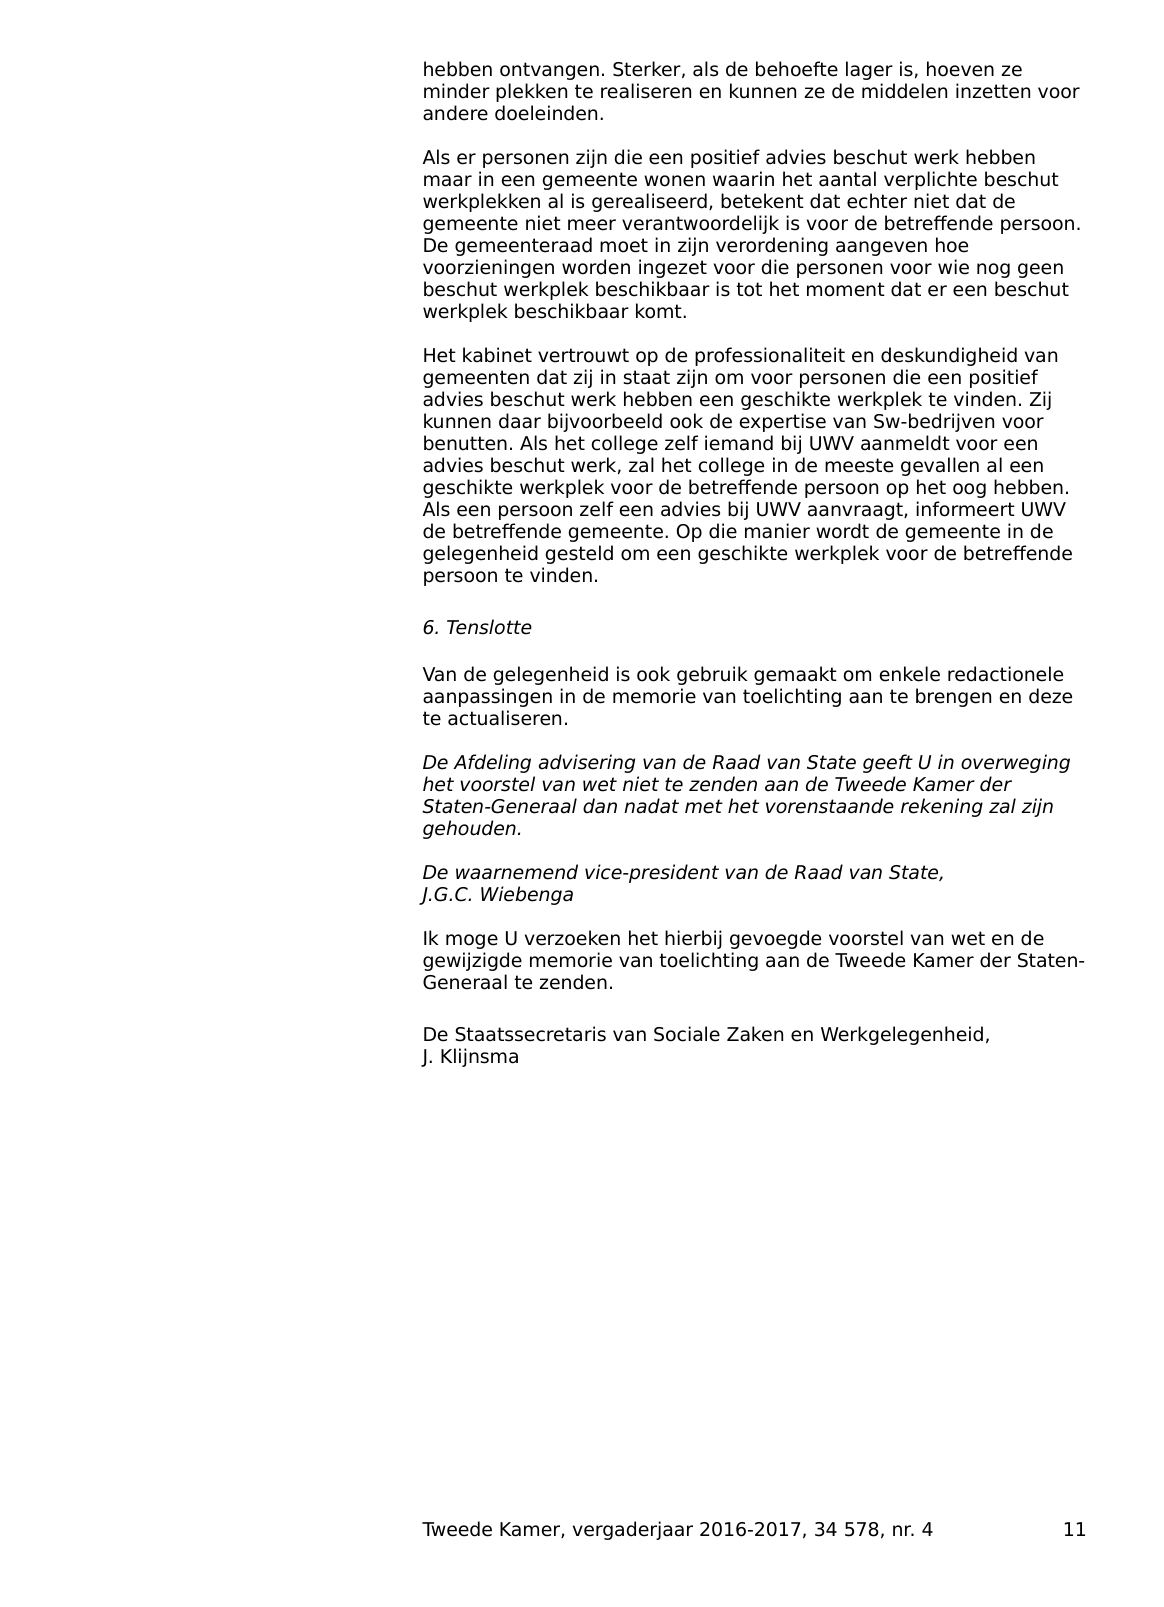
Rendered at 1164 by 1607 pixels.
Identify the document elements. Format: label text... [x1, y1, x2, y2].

text Van de gelegenheid is ook gebruik gemaakt om enkele redactionele aanpassingen in de memorie van toelichting aan te brengen en deze te actualiseren. [422, 664, 1087, 730]
text De Staatssecretaris van Sociale Zaken en Werkgelegenheid, J. Klijnsma [422, 1024, 1087, 1068]
text J.G.C. Wiebenga [422, 884, 1087, 906]
text Ik moge U verzoeken het hierbij gevoegde voorstel van wet en de gewijzigde memorie van toelichting aan de Tweede Kamer der Staten-Generaal te zenden. [422, 928, 1087, 994]
text Het kabinet vertrouwt op de professionaliteit en deskundigheid van gemeenten dat zij in staat zijn om voor personen die een positief advies beschut werk hebben een geschikte werkplek te vinden. Zij kunnen daar bijvoorbeeld ook de expertise van Sw-bedrijven voor benutten. Als het college zelf iemand bij UWV aanmeldt voor een advies beschut werk, zal het college in de meeste gevallen al een geschikte werkplek voor de betreffende persoon op het oog hebben. Als een persoon zelf een advies bij UWV aanvraagt, informeert UWV de betreffende gemeente. Op die manier wordt de gemeente in de gelegenheid gesteld om een geschikte werkplek voor de betreffende persoon te vinden. [422, 345, 1087, 587]
text hebben ontvangen. Sterker, als de behoefte lager is, hoeven ze minder plekken te realiseren en kunnen ze de middelen inzetten voor andere doeleinden. [422, 59, 1087, 125]
text De Afdeling advisering van de Raad van State geeft U in overweging het voorstel van wet niet te zenden aan de Tweede Kamer der Staten-Generaal dan nadat met het vorenstaande rekening zal zijn gehouden. [422, 752, 1087, 840]
text De waarnemend vice-president van de Raad van State, [422, 862, 1087, 884]
subtitle 6. Tenslotte [422, 617, 1087, 639]
text Als er personen zijn die een positief advies beschut werk hebben maar in een gemeente wonen waarin het aantal verplichte beschut werkplekken al is gerealiseerd, betekent dat echter niet dat de gemeente niet meer verantwoordelijk is voor de betreffende persoon. De gemeenteraad moet in zijn verordening aangeven hoe voorzieningen worden ingezet voor die personen voor wie nog geen beschut werkplek beschikbaar is tot het moment dat er een beschut werkplek beschikbaar komt. [422, 147, 1087, 323]
